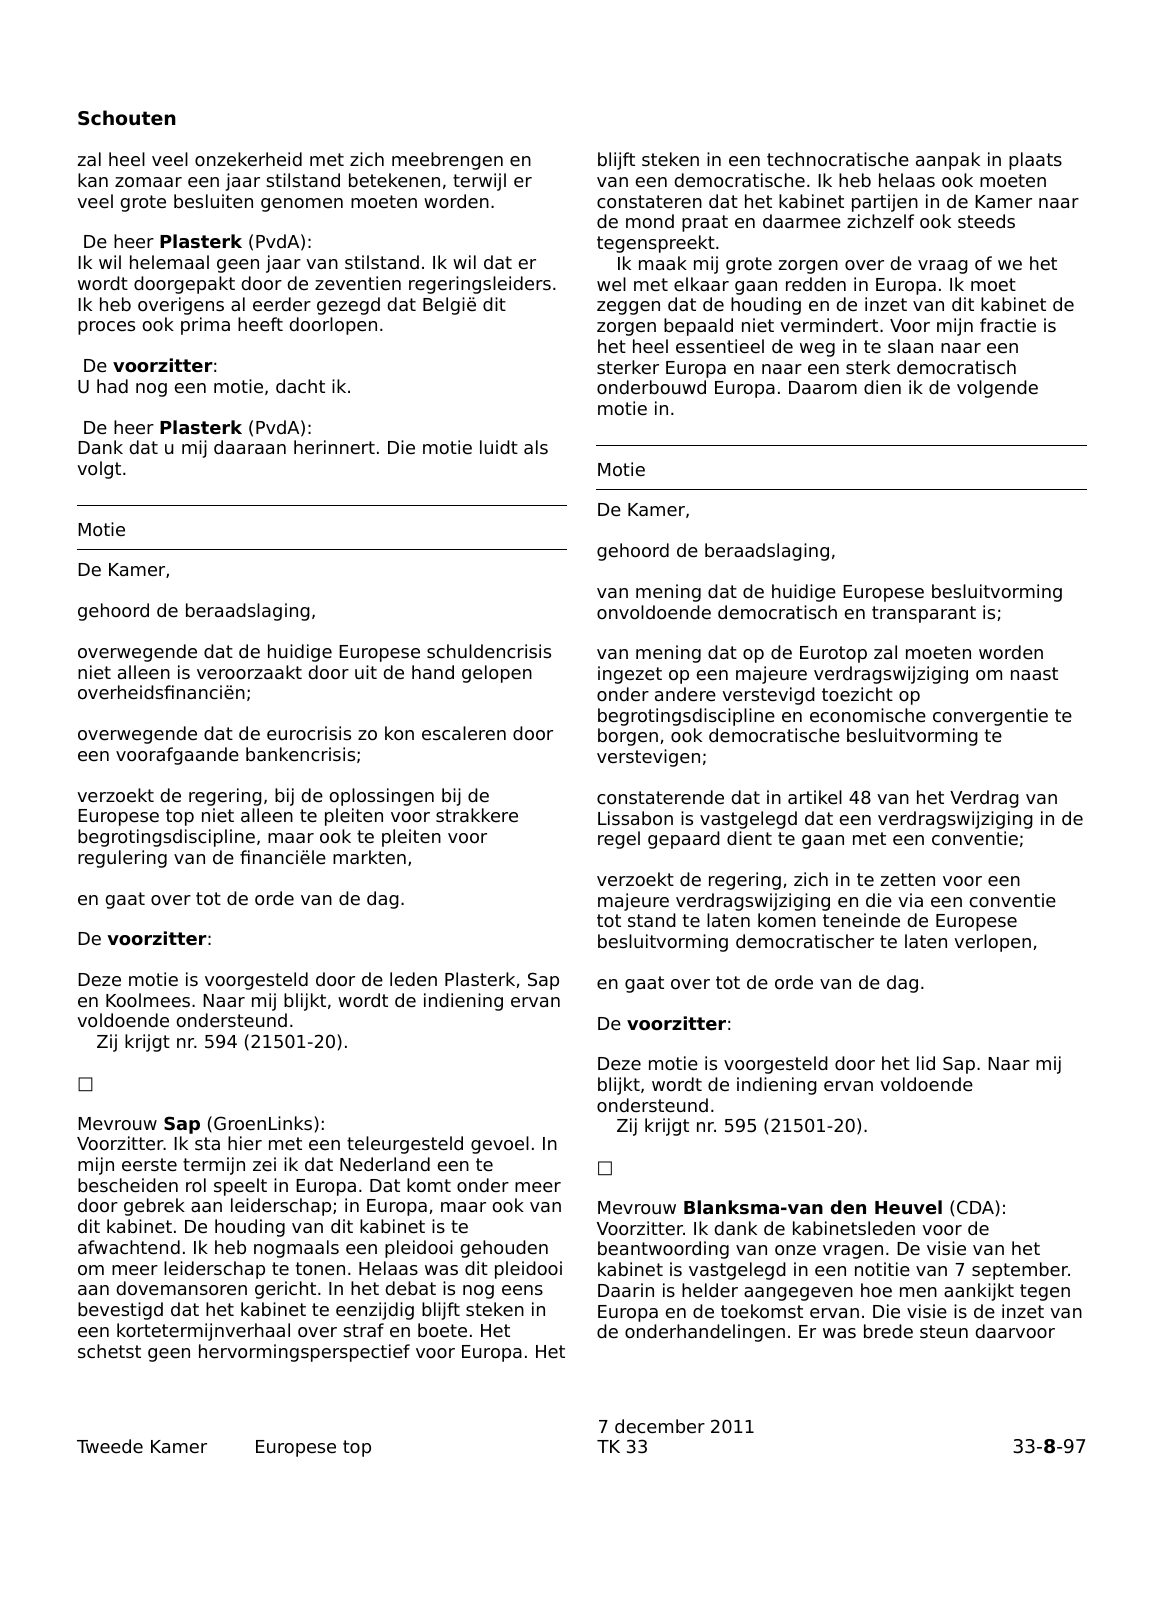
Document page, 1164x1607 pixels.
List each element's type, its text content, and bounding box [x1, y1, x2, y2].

text □ [596, 1157, 1087, 1178]
text zal heel veel onzekerheid met zich meebrengen en kan zomaar een jaar stilstand betekenen, terwijl er veel grote besluiten genomen moeten worden. [77, 150, 567, 212]
text overwegende dat de eurocrisis zo kon escaleren door een voorafgaande bankencrisis; [77, 724, 567, 765]
text van mening dat op de Eurotop zal moeten worden ingezet op een majeure verdragswijziging om naast onder andere verstevigd toezicht op begrotingsdiscipline en economische convergentie te borgen, ook democratische besluitvorming te verstevigen; [596, 643, 1087, 768]
text gehoord de beraadslaging, [77, 601, 567, 622]
text blijft steken in een technocratische aanpak in plaats van een democratische. Ik heb helaas ook moeten constateren dat het kabinet partijen in de Kamer naar de mond praat en daarmee zichzelf ook steeds tegenspreekt. [596, 150, 1087, 254]
text Mevrouw Sap (GroenLinks): [77, 1113, 567, 1134]
text verzoekt de regering, zich in te zetten voor een majeure verdragswijziging en die via een conventie tot stand te laten komen teneinde de Europese besluitvorming democratischer te laten verlopen, [596, 870, 1087, 953]
text Motie [596, 459, 1087, 480]
text Zij krijgt nr. 594 (21501-20). [77, 1032, 567, 1053]
text De heer Plasterk (PvdA): [77, 417, 567, 438]
text Voorzitter. Ik dank de kabinetsleden voor de beantwoording van onze vragen. De visie van het kabinet is vastgelegd in een notitie van 7 september. Daarin is helder aangegeven hoe men aankijkt tegen Europa en de toekomst ervan. Die visie is de inzet van de onderhandelingen. Er was brede steun daarvoor [596, 1218, 1087, 1343]
text overwegende dat de huidige Europese schuldencrisis niet alleen is veroorzaakt door uit de hand gelopen overheidsfinanciën; [77, 642, 567, 704]
text Motie [77, 519, 567, 540]
text De voorzitter: [596, 1013, 1087, 1034]
text Deze motie is voorgesteld door de leden Plasterk, Sap en Koolmees. Naar mij blijkt, wordt de indiening ervan voldoende ondersteund. [77, 970, 567, 1032]
text van mening dat de huidige Europese besluitvorming onvoldoende democratisch en transparant is; [596, 582, 1087, 623]
text Deze motie is voorgesteld door het lid Sap. Naar mij blijkt, wordt de indiening ervan voldoende ondersteund. [596, 1054, 1087, 1116]
text Ik wil helemaal geen jaar van stilstand. Ik wil dat er wordt doorgepakt door de zeventien regeringsleiders. Ik heb overigens al eerder gezegd dat België dit proces ook prima heeft doorlopen. [77, 253, 567, 336]
text De Kamer, [596, 500, 1087, 521]
text en gaat over tot de orde van de dag. [77, 888, 567, 909]
text gehoord de beraadslaging, [596, 541, 1087, 562]
text Mevrouw Blanksma-van den Heuvel (CDA): [596, 1198, 1087, 1218]
text Ik maak mij grote zorgen over de vraag of we het wel met elkaar gaan redden in Europa. Ik moet zeggen dat de houding en de inzet van dit kabinet de zorgen bepaald niet vermindert. Voor mijn fractie is het heel essentieel de weg in te slaan naar een sterker Europa en naar een sterk democratisch onderbouwd Europa. Daarom dien ik de volgende motie in. [596, 254, 1087, 420]
text □ [77, 1073, 567, 1093]
text Zij krijgt nr. 595 (21501-20). [596, 1116, 1087, 1137]
text De voorzitter: [77, 356, 567, 377]
text verzoekt de regering, bij de oplossingen bij de Europese top niet alleen te pleiten voor strakkere begrotingsdiscipline, maar ook te pleiten voor regulering van de financiële markten, [77, 785, 567, 868]
text Voorzitter. Ik sta hier met een teleurgesteld gevoel. In mijn eerste termijn zei ik dat Nederland een te bescheiden rol speelt in Europa. Dat komt onder meer door gebrek aan leiderschap; in Europa, maar ook van dit kabinet. De houding van dit kabinet is te afwachtend. Ik heb nogmaals een pleidooi gehouden om meer leiderschap te tonen. Helaas was dit pleidooi aan dovemansoren gericht. In het debat is nog eens bevestigd dat het kabinet te eenzijdig blijft steken in een kortetermijnverhaal over straf en boete. Het schetst geen hervormingsperspectief voor Europa. Het [77, 1134, 567, 1362]
text De heer Plasterk (PvdA): [77, 232, 567, 253]
text constaterende dat in artikel 48 van het Verdrag van Lissabon is vastgelegd dat een verdragswijziging in de regel gepaard dient te gaan met een conventie; [596, 788, 1087, 850]
text De voorzitter: [77, 929, 567, 950]
text De Kamer, [77, 560, 567, 581]
text U had nog een motie, dacht ik. [77, 377, 567, 397]
text Dank dat u mij daaraan herinnert. Die motie luidt als volgt. [77, 438, 567, 480]
text en gaat over tot de orde van de dag. [596, 973, 1087, 993]
